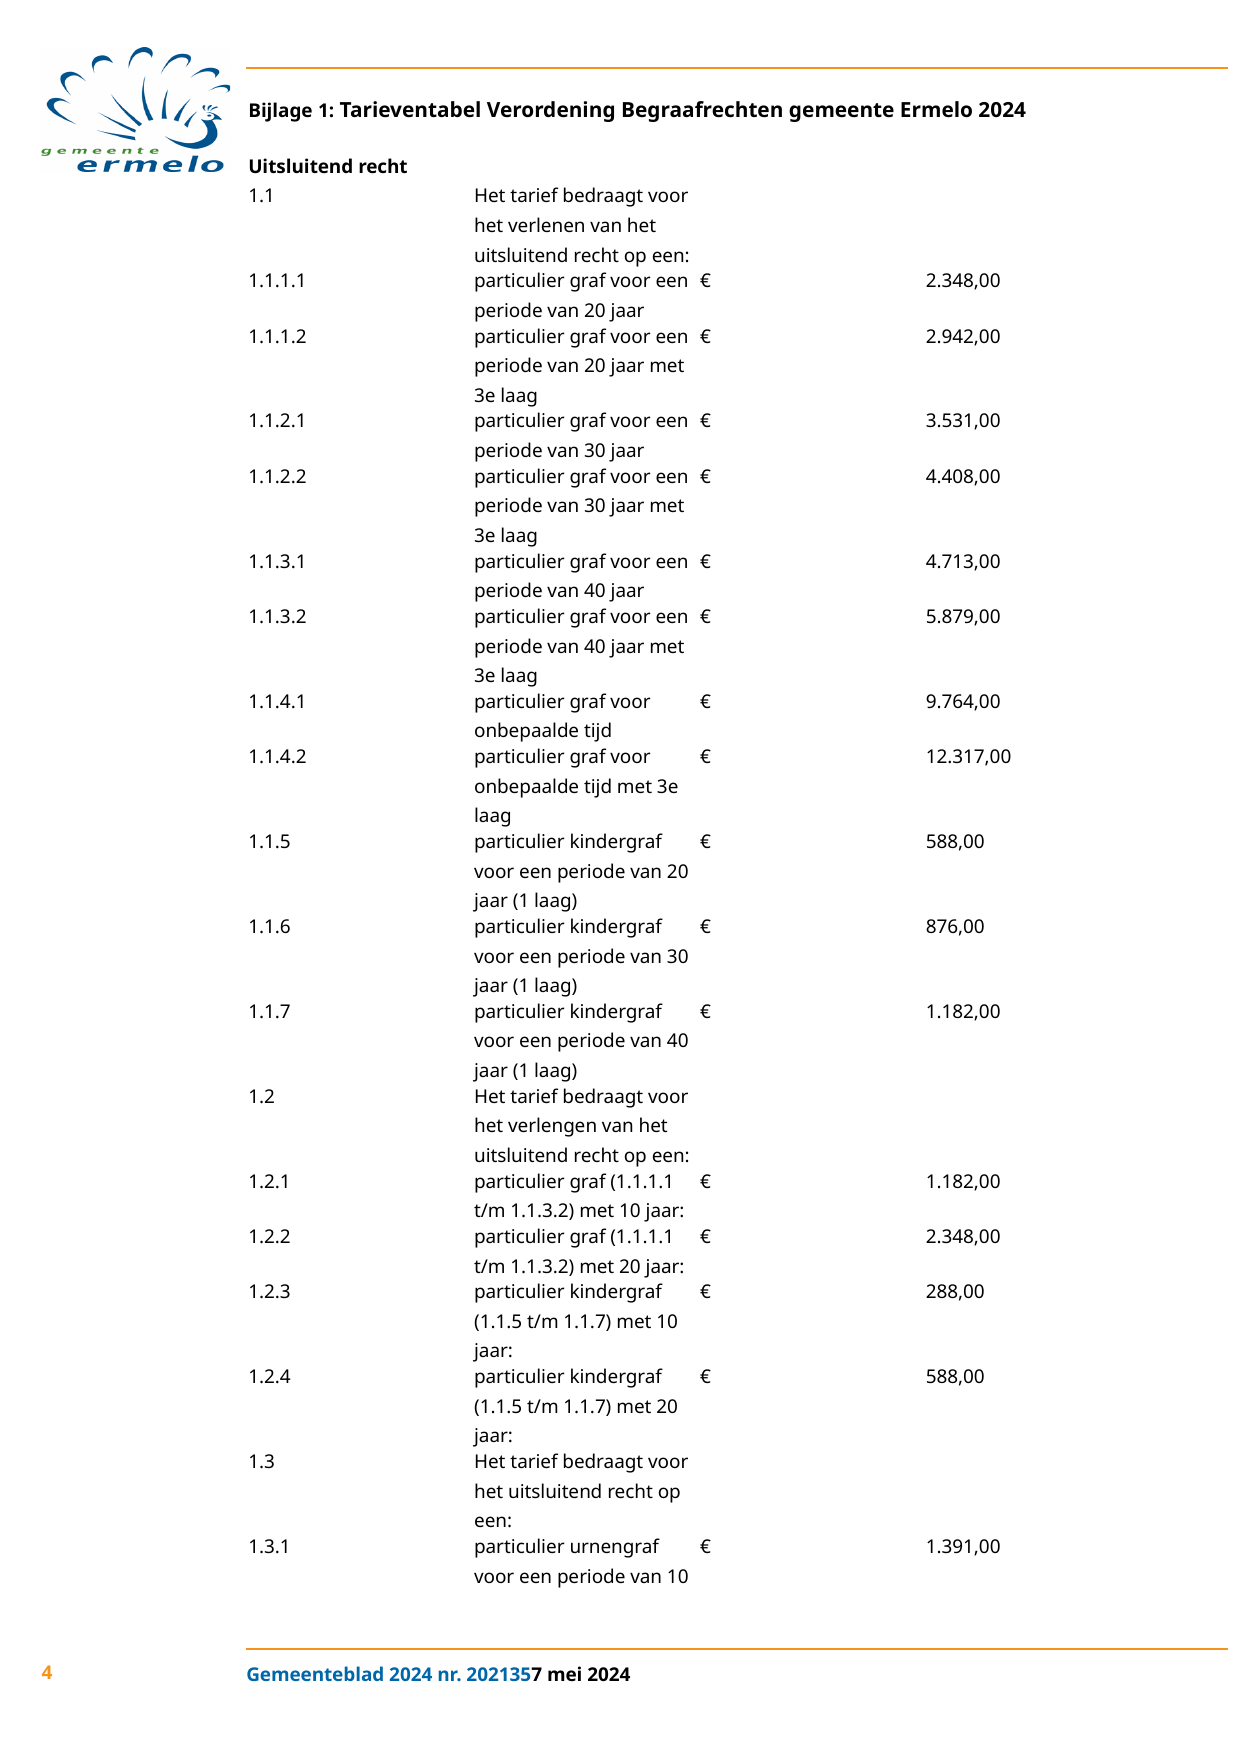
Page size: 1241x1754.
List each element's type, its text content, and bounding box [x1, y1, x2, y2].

table_cell 876,00 [926, 913, 1152, 998]
table_cell 1.1.5 [248, 828, 474, 913]
table_cell € [700, 998, 926, 1083]
table_cell € [700, 828, 926, 913]
table_cell € [700, 603, 926, 688]
table_cell 1.1.3.2 [248, 603, 474, 688]
table_cell particulier graf voor een periode van 30 jaar met 3e laag [474, 463, 700, 548]
table_cell particulier kindergraf voor een periode van 30 jaar (1 laag) [474, 913, 700, 998]
table_cell 1.2 [248, 1083, 474, 1168]
picture [41, 47, 231, 172]
table_cell € [700, 1223, 926, 1278]
table_cell 1.3 [248, 1448, 474, 1533]
table_cell [926, 1448, 1152, 1533]
table_cell € [700, 408, 926, 463]
table_cell € [700, 1533, 926, 1588]
table_cell particulier graf (1.1.1.1 t/m 1.1.3.2) met 10 jaar: [474, 1168, 700, 1223]
table_cell € [700, 1364, 926, 1448]
table_cell 288,00 [926, 1279, 1152, 1363]
table_cell 4.713,00 [926, 548, 1152, 603]
table_cell 4.408,00 [926, 463, 1152, 548]
table_cell 2.348,00 [926, 268, 1152, 323]
table_cell Het tarief bedraagt voor het uitsluitend recht op een: [474, 1448, 700, 1533]
table_cell 1.2.1 [248, 1168, 474, 1223]
table_cell 5.879,00 [926, 603, 1152, 688]
table_cell 1.182,00 [926, 998, 1152, 1083]
table_cell 1.1.4.1 [248, 688, 474, 743]
table_cell particulier kindergraf (1.1.5 t/m 1.1.7) met 20 jaar: [474, 1364, 700, 1448]
table_cell € [700, 1168, 926, 1223]
table_header Het tarief bedraagt voor het verlenen van het uitsluitend recht op een: [474, 183, 700, 267]
table_cell [700, 1083, 926, 1168]
table_cell particulier graf voor een periode van 20 jaar [474, 268, 700, 323]
table_cell 2.942,00 [926, 323, 1152, 408]
text Uitsluitend recht [248, 153, 1152, 179]
table_cell 3.531,00 [926, 408, 1152, 463]
table_cell 1.1.4.2 [248, 744, 474, 828]
table_cell € [700, 688, 926, 743]
table_cell € [700, 913, 926, 998]
table_cell particulier kindergraf voor een periode van 40 jaar (1 laag) [474, 998, 700, 1083]
table_header [700, 183, 926, 267]
table_cell 1.2.4 [248, 1364, 474, 1448]
table_header 1.1 [248, 183, 474, 267]
table_header [926, 183, 1152, 267]
table_cell 2.348,00 [926, 1223, 1152, 1278]
table_cell 1.1.2.1 [248, 408, 474, 463]
table_cell € [700, 744, 926, 828]
table_cell particulier graf voor onbepaalde tijd [474, 688, 700, 743]
table_cell particulier graf voor een periode van 40 jaar met 3e laag [474, 603, 700, 688]
table_cell 9.764,00 [926, 688, 1152, 743]
table_cell 588,00 [926, 828, 1152, 913]
table_cell € [700, 1279, 926, 1363]
table_cell [700, 1448, 926, 1533]
table_cell 12.317,00 [926, 744, 1152, 828]
table_cell particulier graf voor een periode van 40 jaar [474, 548, 700, 603]
table_cell particulier graf voor onbepaalde tijd met 3e laag [474, 744, 700, 828]
table_cell particulier graf voor een periode van 30 jaar [474, 408, 700, 463]
table_cell 1.1.3.1 [248, 548, 474, 603]
table_cell 1.1.6 [248, 913, 474, 998]
table_cell particulier kindergraf (1.1.5 t/m 1.1.7) met 10 jaar: [474, 1279, 700, 1363]
table_cell € [700, 323, 926, 408]
table_cell € [700, 463, 926, 548]
table_cell 588,00 [926, 1364, 1152, 1448]
table_cell particulier graf (1.1.1.1 t/m 1.1.3.2) met 20 jaar: [474, 1223, 700, 1278]
table_cell particulier kindergraf voor een periode van 20 jaar (1 laag) [474, 828, 700, 913]
table_cell € [700, 268, 926, 323]
table_cell particulier graf voor een periode van 20 jaar met 3e laag [474, 323, 700, 408]
table_cell 1.2.3 [248, 1279, 474, 1363]
table_cell [926, 1083, 1152, 1168]
table_cell Het tarief bedraagt voor het verlengen van het uitsluitend recht op een: [474, 1083, 700, 1168]
table_cell € [700, 548, 926, 603]
table_cell 1.1.2.2 [248, 463, 474, 548]
table_cell 1.1.1.2 [248, 323, 474, 408]
text Bijlage 1: Tarieventabel Verordening Begraafrechten gemeente Ermelo 2024 [248, 95, 1152, 123]
table_cell 1.1.1.1 [248, 268, 474, 323]
table_cell 1.391,00 [926, 1533, 1152, 1588]
table_cell 1.1.7 [248, 998, 474, 1083]
table_cell 1.3.1 [248, 1533, 474, 1588]
table_cell 1.2.2 [248, 1223, 474, 1278]
table_cell 1.182,00 [926, 1168, 1152, 1223]
table_cell particulier urnengraf voor een periode van 10 [474, 1533, 700, 1588]
